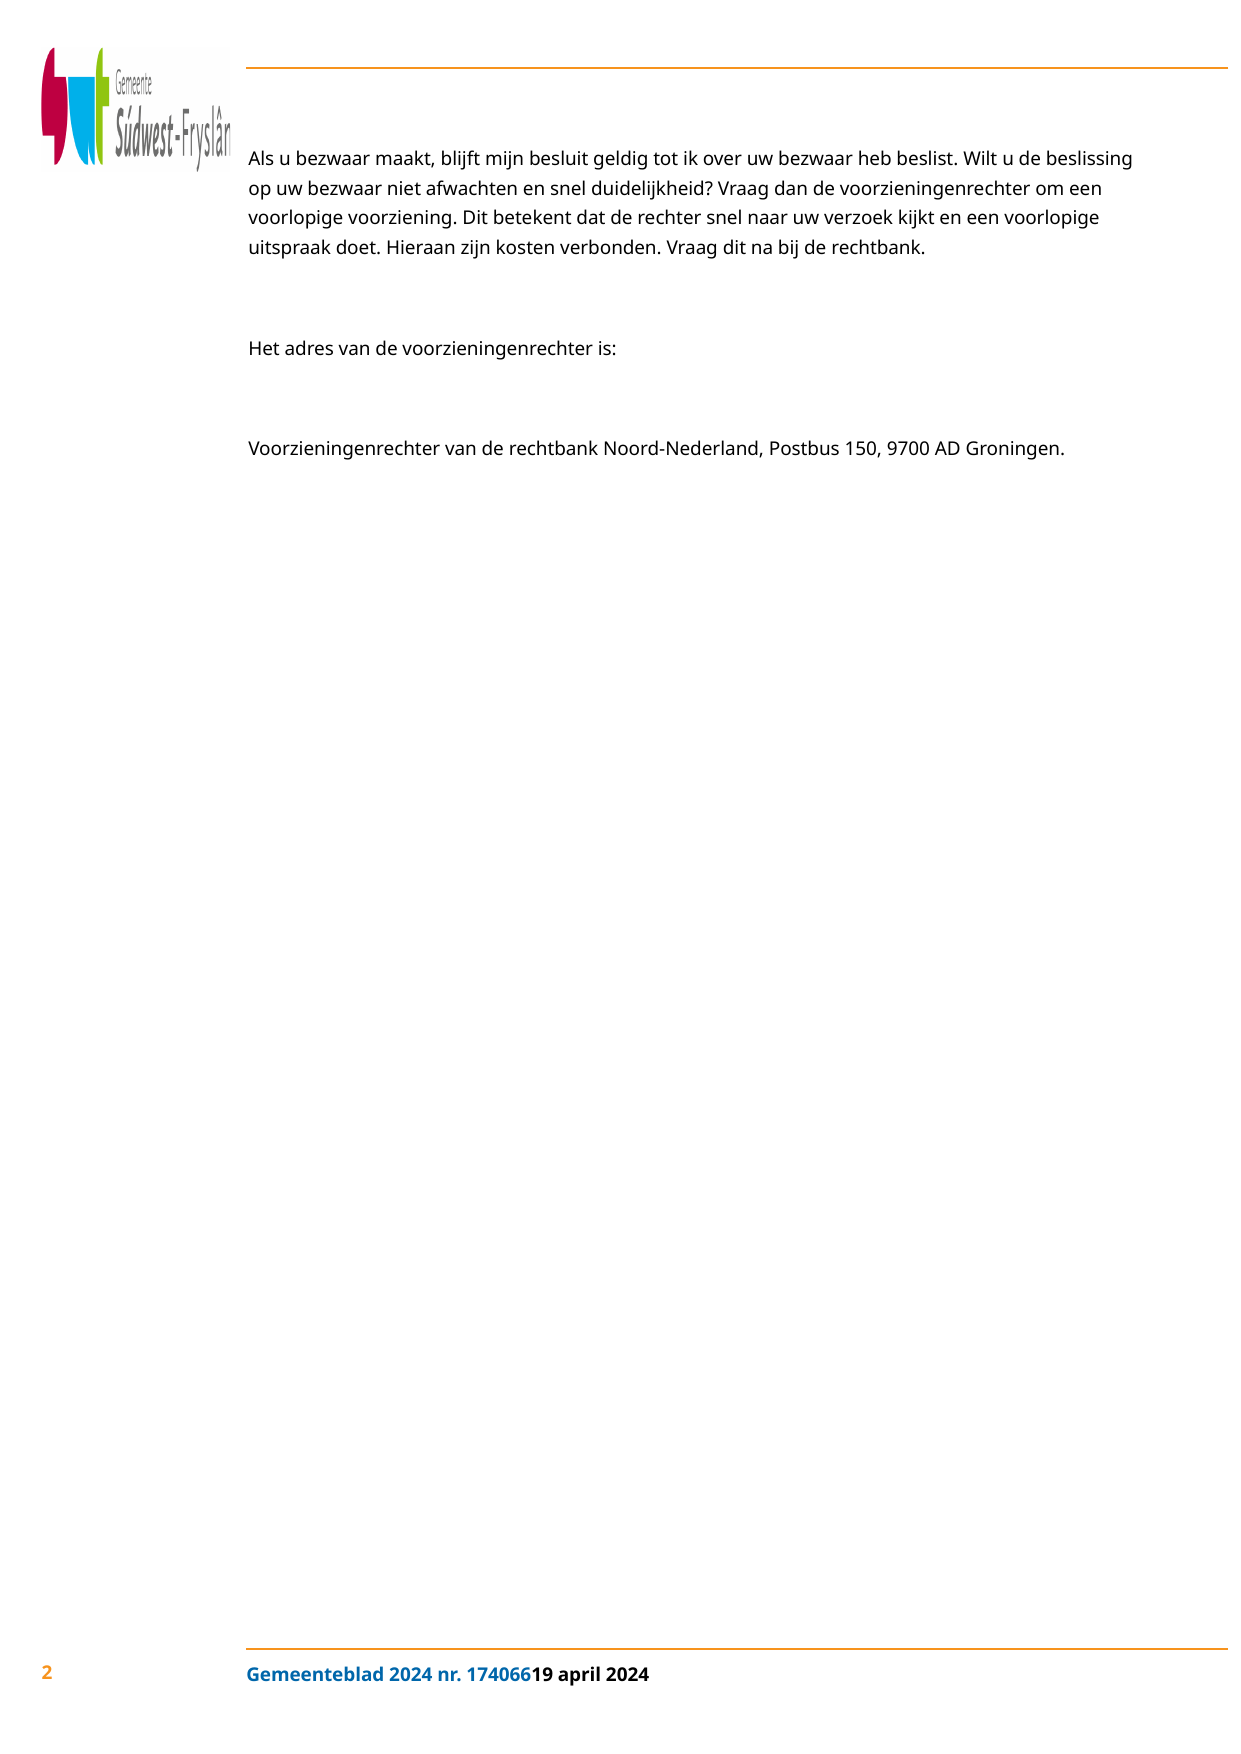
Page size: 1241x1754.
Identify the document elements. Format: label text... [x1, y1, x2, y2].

text Het adres van de voorzieningenrechter is: [248, 335, 1152, 361]
text Als u bezwaar maakt, blijft mijn besluit geldig tot ik over uw bezwaar heb beslist. Wilt u de beslissing op uw bezwaar niet afwachten en snel duidelijkheid? Vraag dan de voorzieningenrechter om een voorlopige voorziening. Dit betekent dat de rechter snel naar uw verzoek kijkt en een voorlopige uitspraak doet. Hieraan zijn kosten verbonden. Vraag dit na bij de rechtbank. [248, 145, 1152, 260]
picture [41, 47, 231, 172]
text Voorzieningenrechter van de rechtbank Noord-Nederland, Postbus 150, 9700 AD Groningen. [248, 436, 1152, 461]
